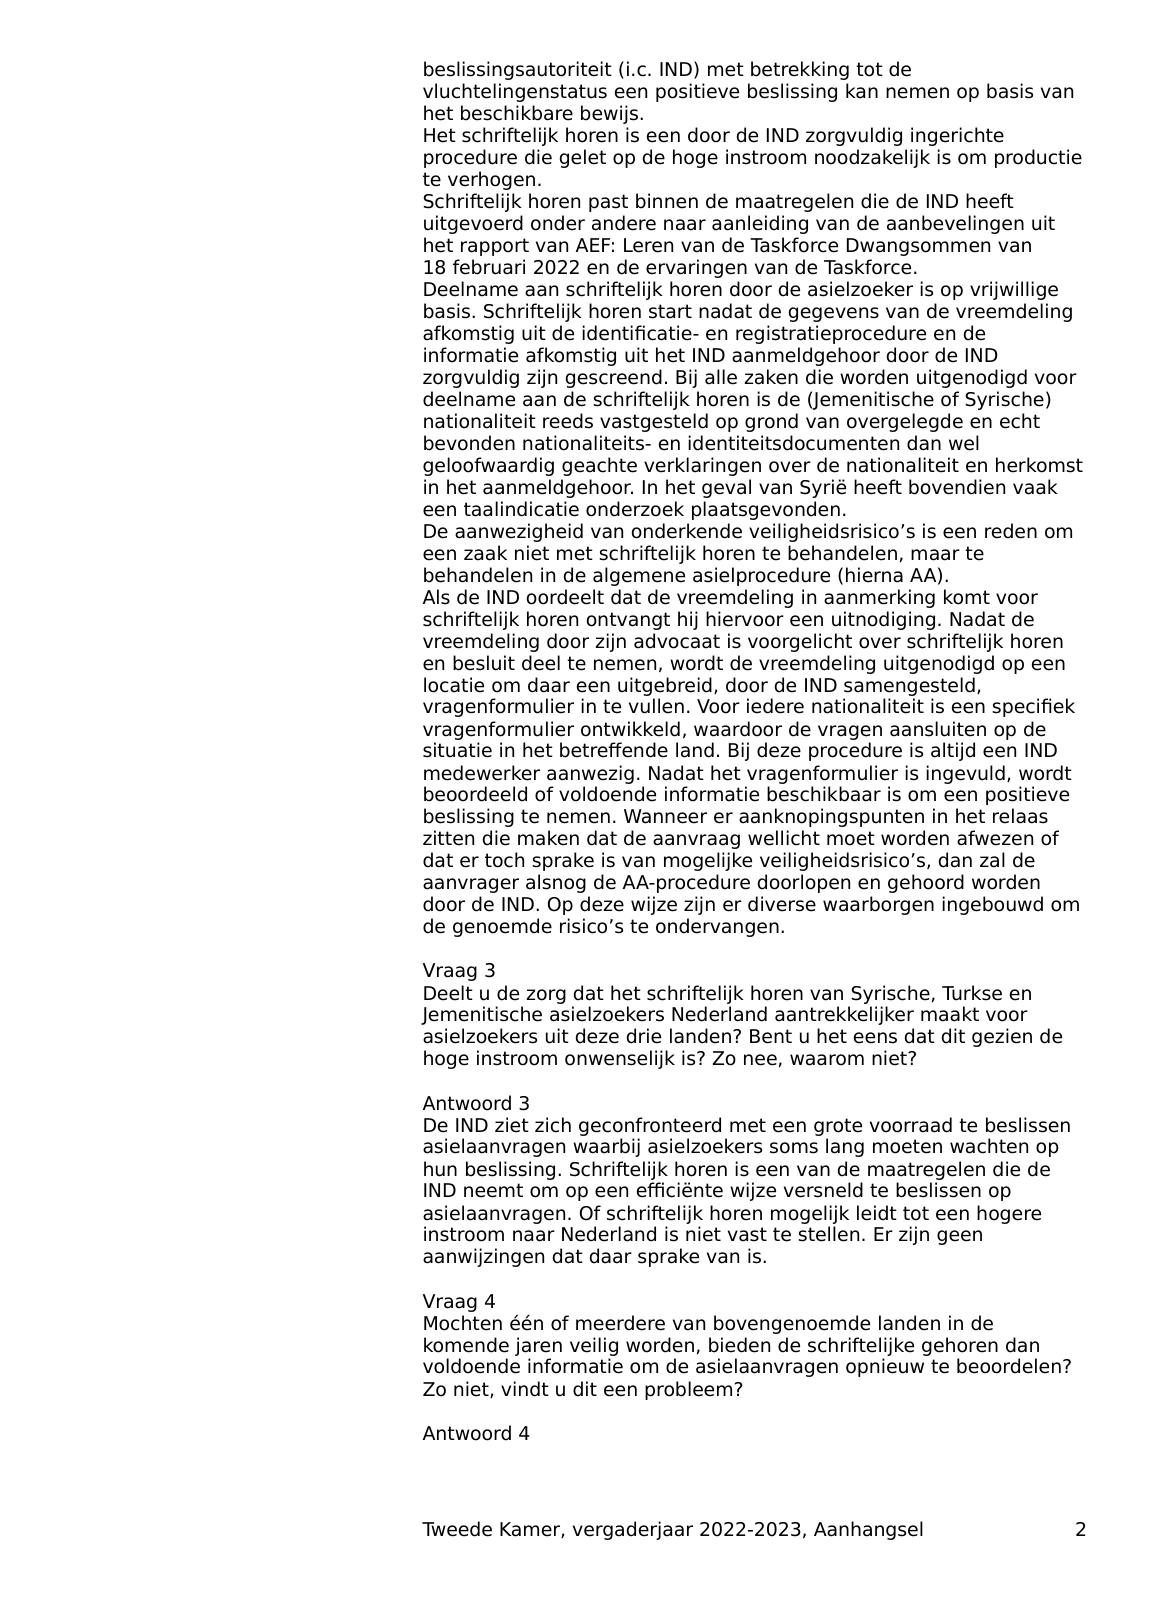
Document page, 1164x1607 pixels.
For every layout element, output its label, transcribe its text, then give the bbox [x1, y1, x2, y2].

text Deelt u de zorg dat het schriftelijk horen van Syrische, Turkse en Jemenitische asielzoekers Nederland aantrekkelijker maakt voor asielzoekers uit deze drie landen? Bent u het eens dat dit gezien de hoge instroom onwenselijk is? Zo nee, waarom niet? [422, 982, 1087, 1070]
text Vraag 4 [422, 1291, 1087, 1312]
text Het schriftelijk horen is een door de IND zorgvuldig ingerichte procedure die gelet op de hoge instroom noodzakelijk is om productie te verhogen. [422, 125, 1087, 191]
text De aanwezigheid van onderkende veiligheidsrisico’s is een reden om een zaak niet met schriftelijk horen te behandelen, maar te behandelen in de algemene asielprocedure (hierna AA). [422, 521, 1087, 587]
text beslissingsautoriteit (i.c. IND) met betrekking tot de vluchtelingenstatus een positieve beslissing kan nemen op basis van het beschikbare bewijs. [422, 59, 1087, 125]
text Antwoord 3 [422, 1092, 1087, 1114]
text Mochten één of meerdere van bovengenoemde landen in de komende jaren veilig worden, bieden de schriftelijke gehoren dan voldoende informatie om de asielaanvragen opnieuw te beoordelen? Zo niet, vindt u dit een probleem? [422, 1312, 1087, 1400]
text Als de IND oordeelt dat de vreemdeling in aanmerking komt voor schriftelijk horen ontvangt hij hiervoor een uitnodiging. Nadat de vreemdeling door zijn advocaat is voorgelicht over schriftelijk horen en besluit deel te nemen, wordt de vreemdeling uitgenodigd op een locatie om daar een uitgebreid, door de IND samengesteld, vragenformulier in te vullen. Voor iedere nationaliteit is een specifiek vragenformulier ontwikkeld, waardoor de vragen aansluiten op de situatie in het betreffende land. Bij deze procedure is altijd een IND medewerker aanwezig. Nadat het vragenformulier is ingevuld, wordt beoordeeld of voldoende informatie beschikbaar is om een positieve beslissing te nemen. Wanneer er aanknopingspunten in het relaas zitten die maken dat de aanvraag wellicht moet worden afwezen of dat er toch sprake is van mogelijke veiligheidsrisico’s, dan zal de aanvrager alsnog de AA-procedure doorlopen en gehoord worden door de IND. Op deze wijze zijn er diverse waarborgen ingebouwd om de genoemde risico’s te ondervangen. [422, 587, 1087, 938]
text Antwoord 4 [422, 1423, 1087, 1444]
text De IND ziet zich geconfronteerd met een grote voorraad te beslissen asielaanvragen waarbij asielzoekers soms lang moeten wachten op hun beslissing. Schriftelijk horen is een van de maatregelen die de IND neemt om op een efficiënte wijze versneld te beslissen op asielaanvragen. Of schriftelijk horen mogelijk leidt tot een hogere instroom naar Nederland is niet vast te stellen. Er zijn geen aanwijzingen dat daar sprake van is. [422, 1114, 1087, 1268]
text Vraag 3 [422, 960, 1087, 982]
text Deelname aan schriftelijk horen door de asielzoeker is op vrijwillige basis. Schriftelijk horen start nadat de gegevens van de vreemdeling afkomstig uit de identificatie- en registratieprocedure en de informatie afkomstig uit het IND aanmeldgehoor door de IND zorgvuldig zijn gescreend. Bij alle zaken die worden uitgenodigd voor deelname aan de schriftelijk horen is de (Jemenitische of Syrische) nationaliteit reeds vastgesteld op grond van overgelegde en echt bevonden nationaliteits- en identiteitsdocumenten dan wel geloofwaardig geachte verklaringen over de nationaliteit en herkomst in het aanmeldgehoor. In het geval van Syrië heeft bovendien vaak een taalindicatie onderzoek plaatsgevonden. [422, 279, 1087, 521]
text Schriftelijk horen past binnen de maatregelen die de IND heeft uitgevoerd onder andere naar aanleiding van de aanbevelingen uit het rapport van AEF: Leren van de Taskforce Dwangsommen van 18 februari 2022 en de ervaringen van de Taskforce. [422, 191, 1087, 279]
